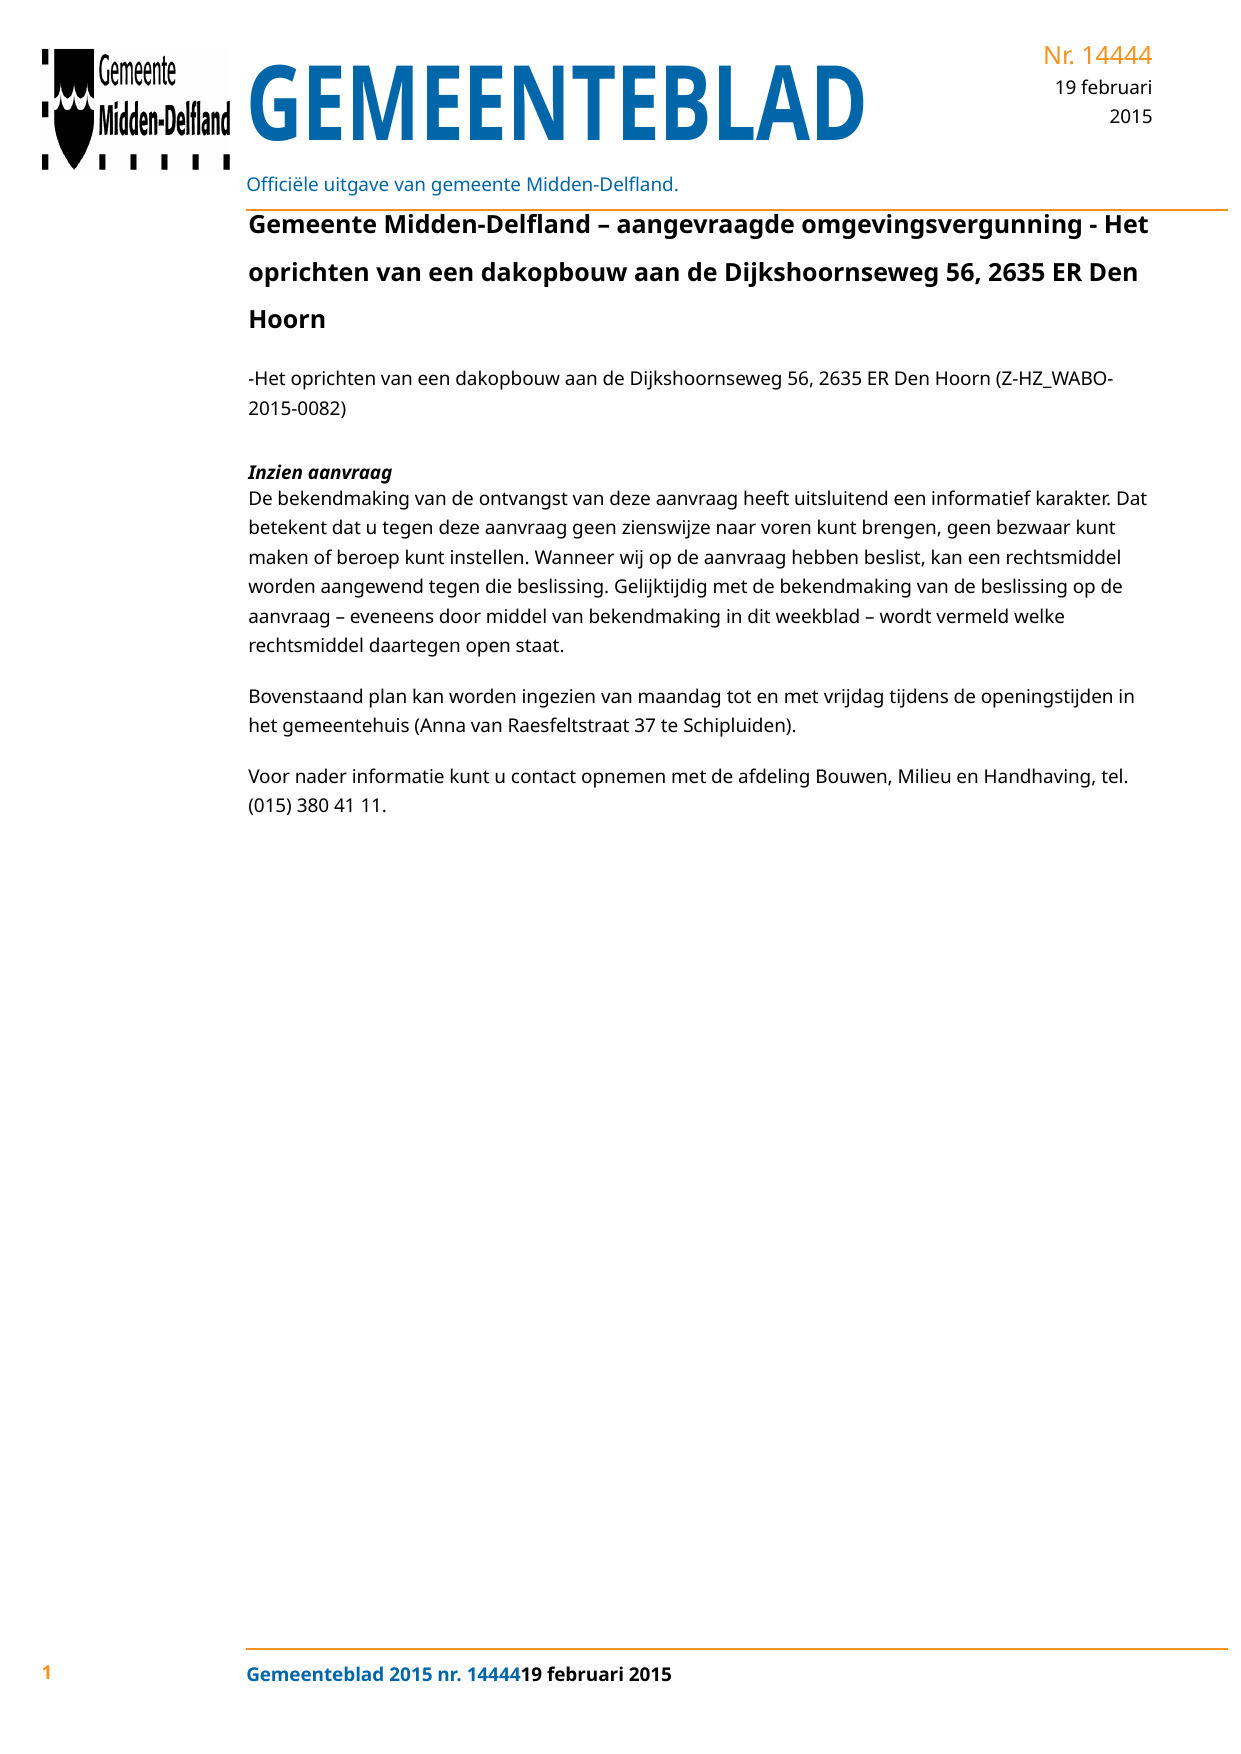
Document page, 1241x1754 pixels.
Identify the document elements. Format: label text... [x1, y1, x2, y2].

text De bekendmaking van de ontvangst van deze aanvraag heeft uitsluitend een informatief karakter. Dat betekent dat u tegen deze aanvraag geen zienswijze naar voren kunt brengen, geen bezwaar kunt maken of beroep kunt instellen. Wanneer wij op de aanvraag hebben beslist, kan een rechtsmiddel worden aangewend tegen die beslissing. Gelijktijdig met de bekendmaking van de beslissing op de aanvraag – eveneens door middel van bekendmaking in dit weekblad – wordt vermeld welke rechtsmiddel daartegen open staat. [248, 485, 1152, 658]
text Inzien aanvraag [248, 459, 1152, 485]
text Bovenstaand plan kan worden ingezien van maandag tot en met vrijdag tijdens de openingstijden in het gemeentehuis (Anna van Raesfeltstraat 37 te Schipluiden). [248, 683, 1152, 738]
text Voor nader informatie kunt u contact opnemen met de afdeling Bouwen, Milieu en Handhaving, tel. (015) 380 41 11. [248, 763, 1152, 818]
text -Het oprichten van een dakopbouw aan de Dijkshoornseweg 56, 2635 ER Den Hoorn (Z-HZ_WABO-2015-0082) [248, 366, 1152, 421]
picture [41, 47, 231, 172]
text Gemeente Midden-Delfland – aangevraagde omgevingsvergunning - Het oprichten van een dakopbouw aan de Dijkshoornseweg 56, 2635 ER Den Hoorn [248, 211, 1152, 336]
